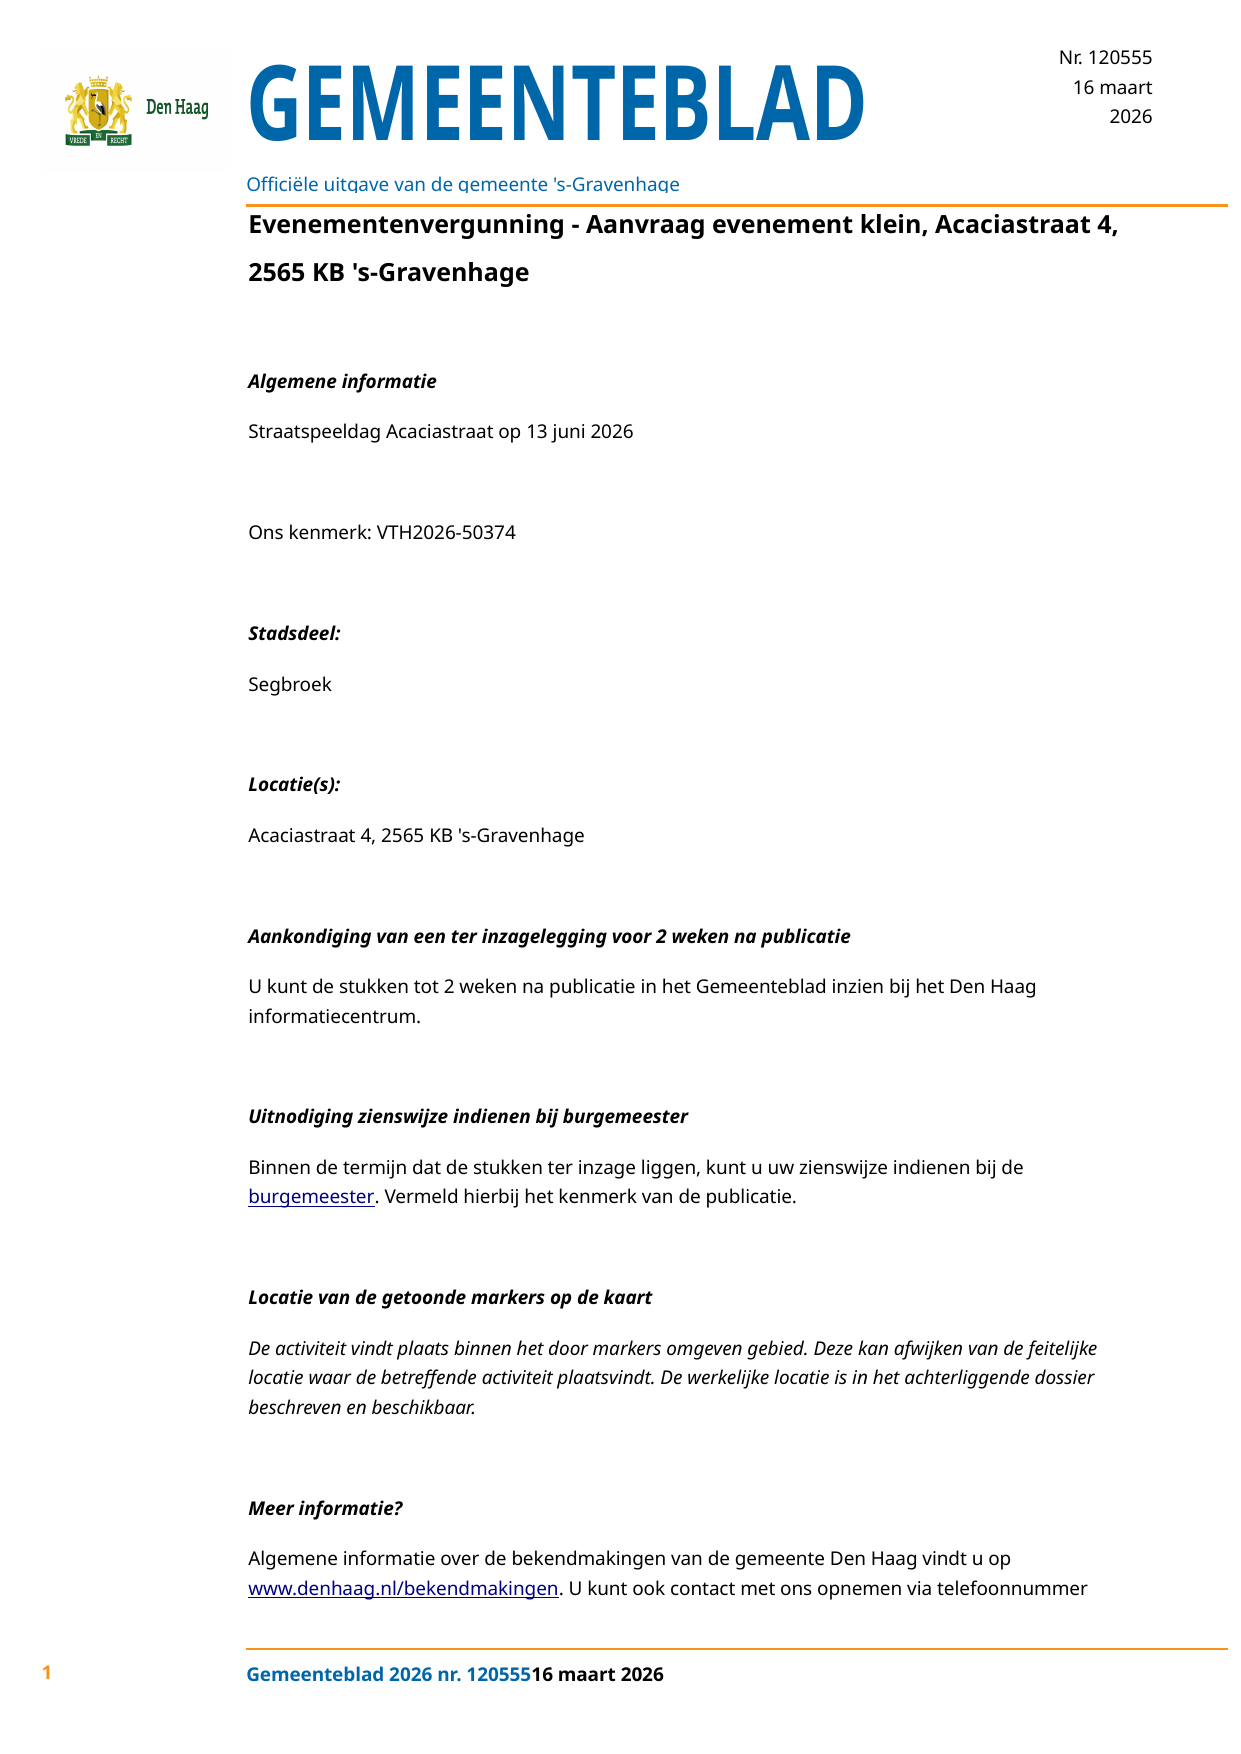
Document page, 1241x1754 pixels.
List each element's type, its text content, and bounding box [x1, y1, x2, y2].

text Locatie(s): [248, 772, 1152, 797]
text Aankondiging van een ter inzagelegging voor 2 weken na publicatie [248, 923, 1152, 949]
text Uitnodiging zienswijze indienen bij burgemeester [248, 1104, 1152, 1129]
text Meer informatie? [248, 1495, 1152, 1521]
text Binnen de termijn dat de stukken ter inzage liggen, kunt u uw zienswijze indienen bij de burgemeester. Vermeld hierbij het kenmerk van de publicatie. [248, 1154, 1152, 1209]
text Stadsdeel: [248, 620, 1152, 646]
text Locatie van de getoonde markers op de kaart [248, 1284, 1152, 1310]
text Algemene informatie over de bekendmakingen van de gemeente Den Haag vindt u op www.denhaag.nl/bekendmakingen. U kunt ook contact met ons opnemen via telefoonnummer [248, 1545, 1152, 1601]
text Acaciastraat 4, 2565 KB 's-Gravenhage [248, 822, 1152, 848]
picture [41, 47, 231, 172]
text Evenementenvergunning - Aanvraag evenement klein, Acaciastraat 4, 2565 KB 's-Gravenhage [248, 207, 1152, 288]
text Straatspeeldag Acaciastraat op 13 juni 2026 [248, 419, 1152, 444]
text Segbroek [248, 671, 1152, 697]
text U kunt de stukken tot 2 weken na publicatie in het Gemeenteblad inzien bij het Den Haag informatiecentrum. [248, 973, 1152, 1029]
text Ons kenmerk: VTH2026-50374 [248, 519, 1152, 545]
text De activiteit vindt plaats binnen het door markers omgeven gebied. Deze kan afwijken van de feitelijke locatie waar de betreffende activiteit plaatsvindt. De werkelijke locatie is in het achterliggende dossier beschreven en beschikbaar. [248, 1335, 1152, 1420]
text Algemene informatie [248, 368, 1152, 394]
